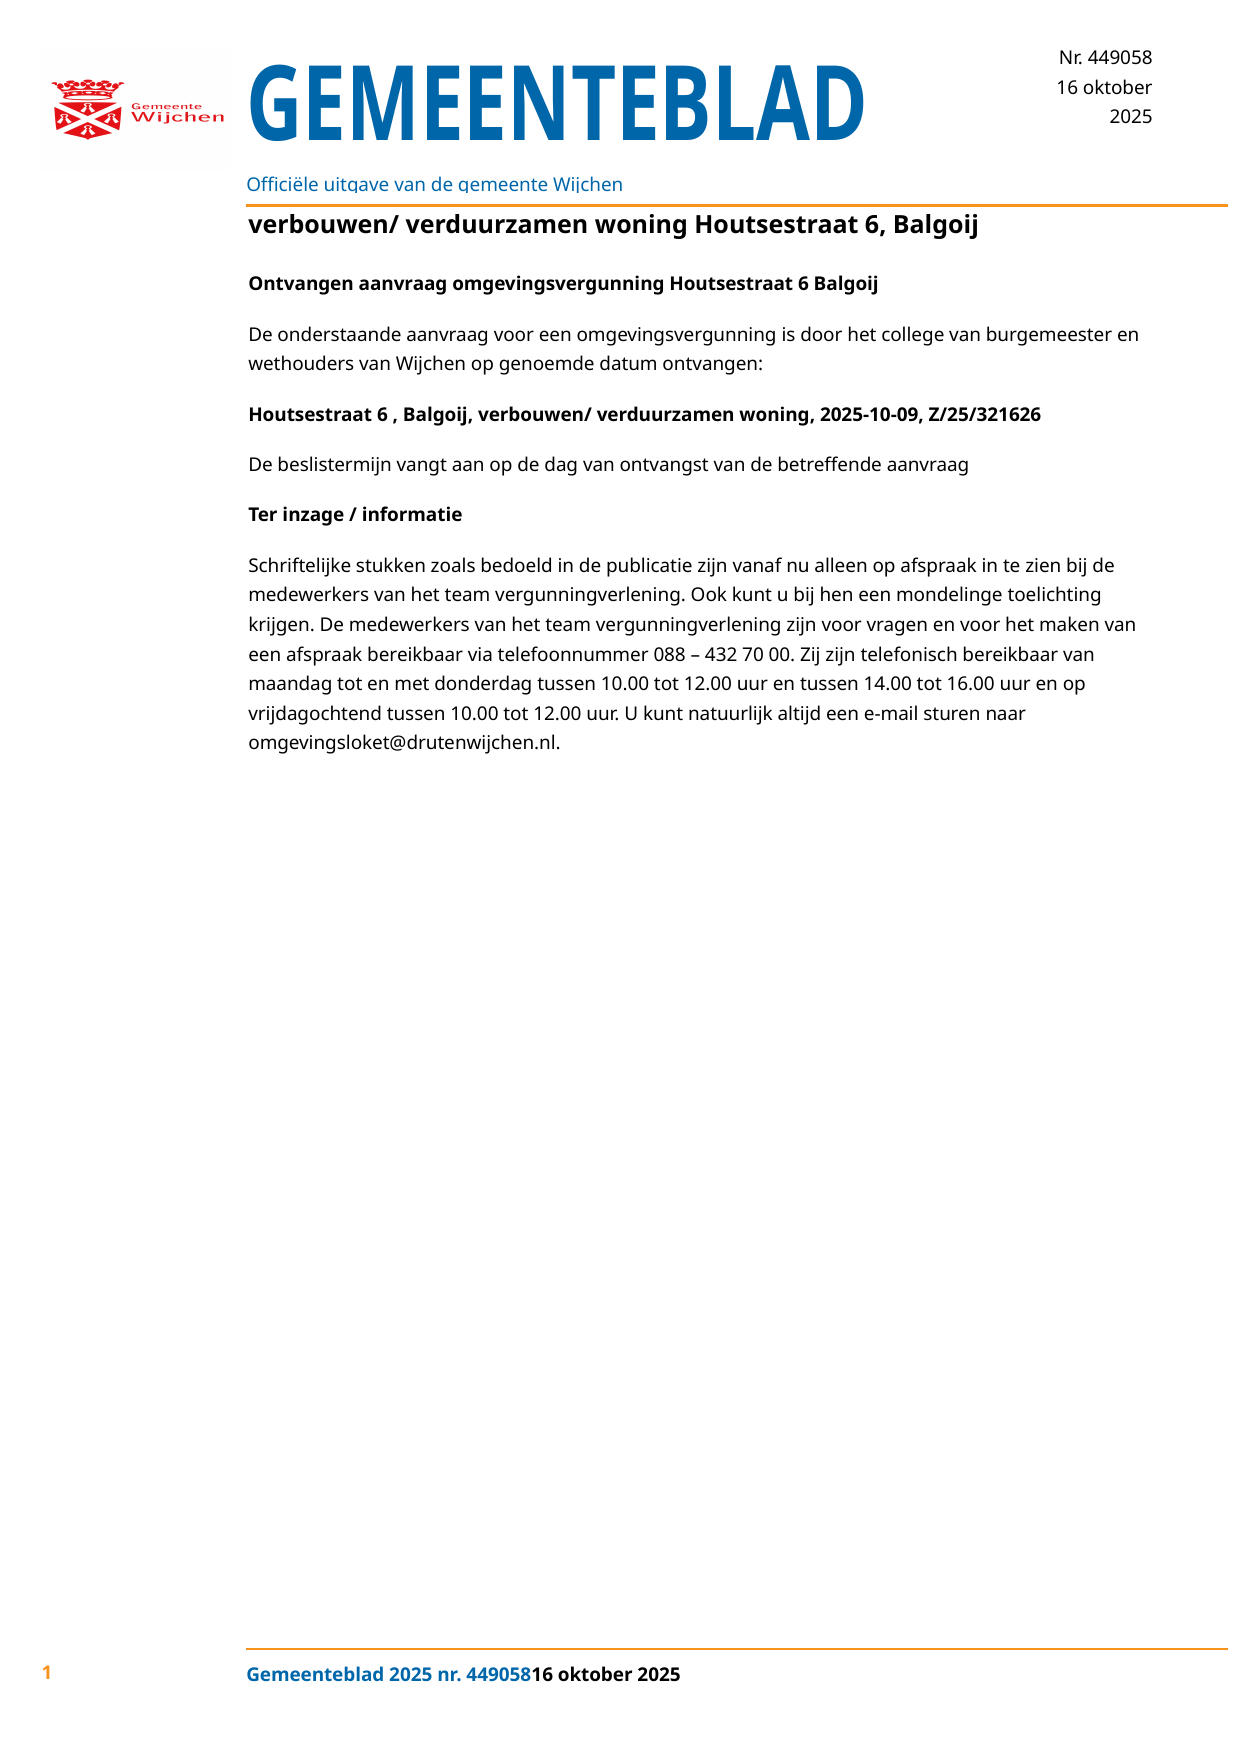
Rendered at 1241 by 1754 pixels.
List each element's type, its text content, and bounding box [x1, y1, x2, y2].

text Schriftelijke stukken zoals bedoeld in de publicatie zijn vanaf nu alleen op afspraak in te zien bij de medewerkers van het team vergunningverlening. Ook kunt u bij hen een mondelinge toelichting krijgen. De medewerkers van het team vergunningverlening zijn voor vragen en voor het maken van een afspraak bereikbaar via telefoonnummer 088 – 432 70 00. Zij zijn telefonisch bereikbaar van maandag tot en met donderdag tussen 10.00 tot 12.00 uur en tussen 14.00 tot 16.00 uur en op vrijdagochtend tussen 10.00 tot 12.00 uur. U kunt natuurlijk altijd een e-mail sturen naar omgevingsloket@drutenwijchen.nl. [248, 552, 1152, 755]
text Ontvangen aanvraag omgevingsvergunning Houtsestraat 6 Balgoij [248, 270, 1152, 296]
text Ter inzage / informatie [248, 502, 1152, 527]
text verbouwen/ verduurzamen woning Houtsestraat 6, Balgoij [248, 207, 1152, 241]
text Houtsestraat 6 , Balgoij, verbouwen/ verduurzamen woning, 2025-10-09, Z/25/321626 [248, 401, 1152, 426]
picture [41, 47, 231, 172]
text De beslistermijn vangt aan op de dag van ontvangst van de betreffende aanvraag [248, 451, 1152, 477]
text De onderstaande aanvraag voor een omgevingsvergunning is door het college van burgemeester en wethouders van Wijchen op genoemde datum ontvangen: [248, 321, 1152, 376]
